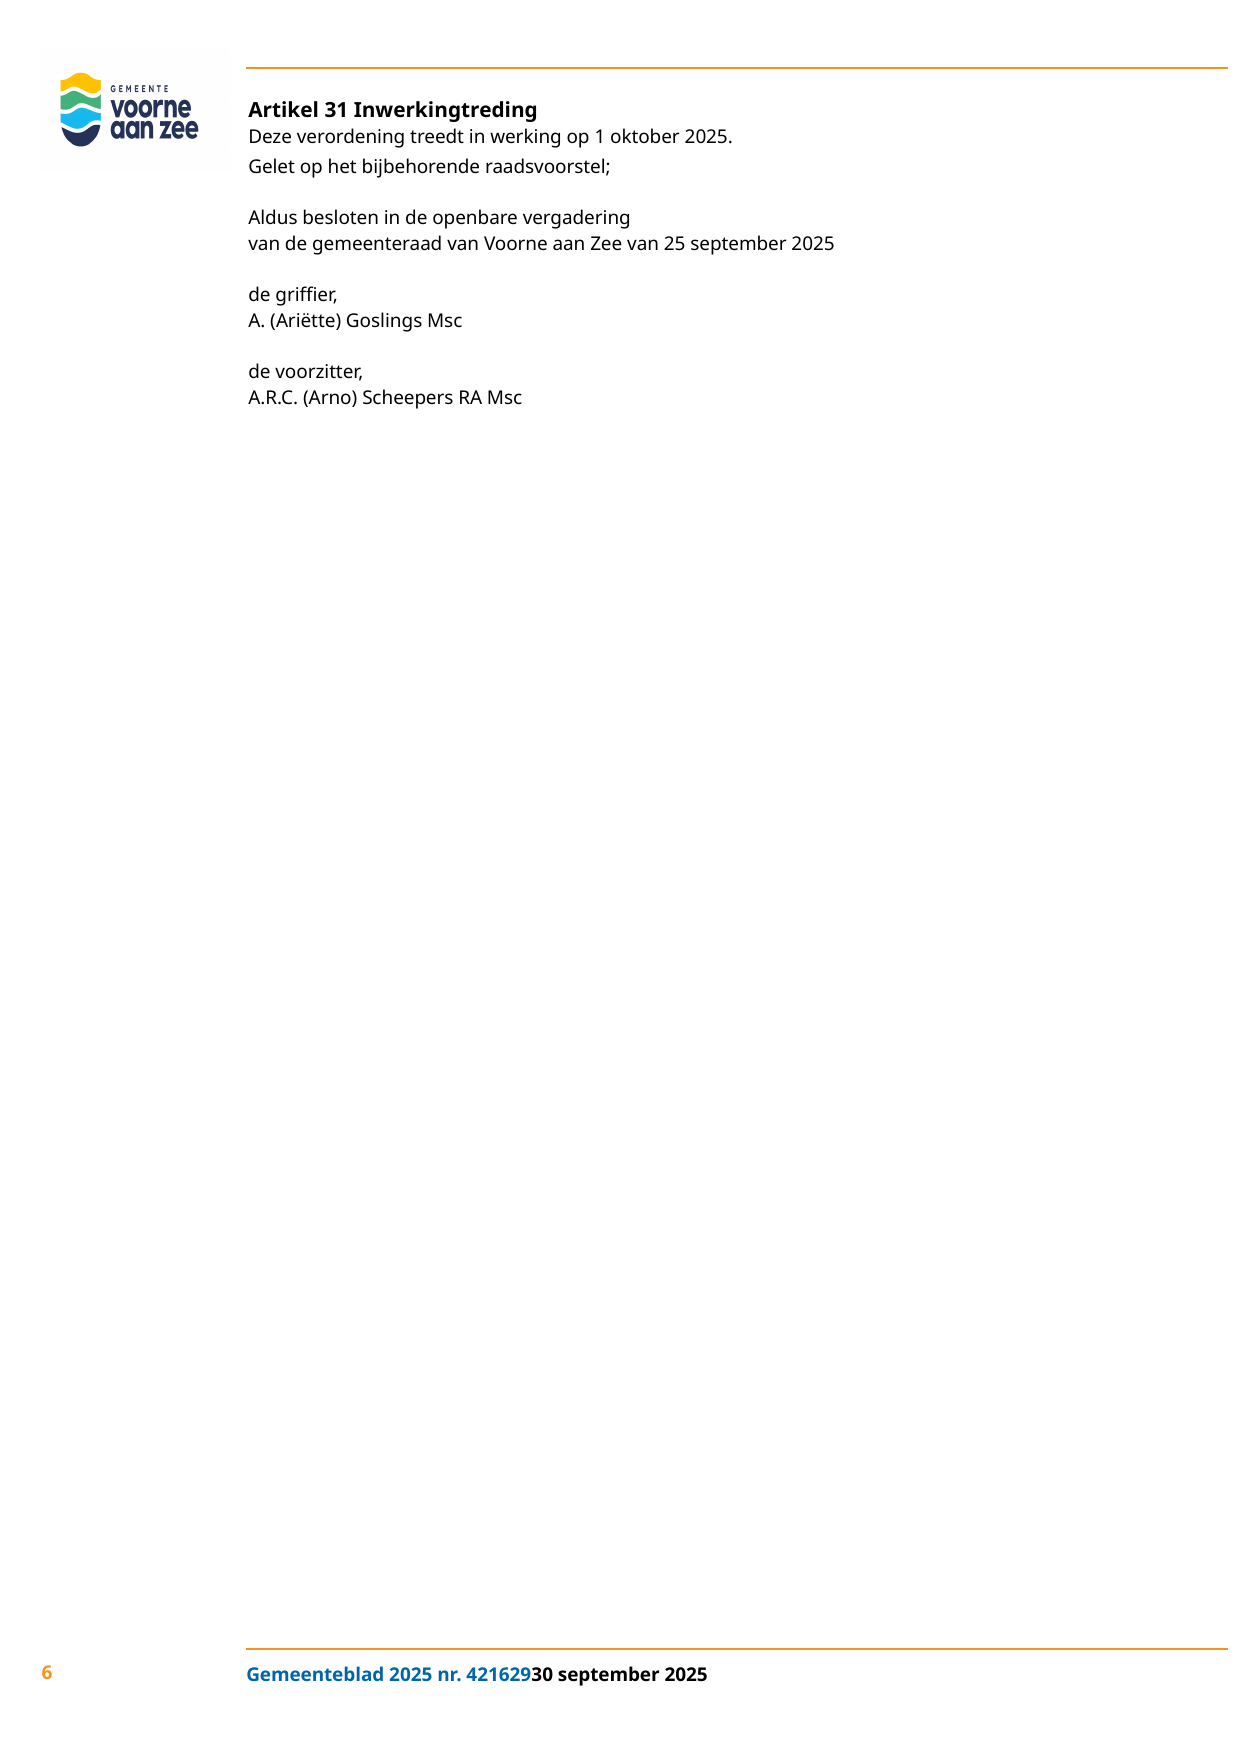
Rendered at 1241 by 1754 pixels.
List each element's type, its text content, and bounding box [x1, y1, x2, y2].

text de voorzitter, [248, 359, 1152, 384]
text Gelet op het bijbehorende raadsvoorstel; [248, 153, 1152, 178]
picture [41, 47, 231, 172]
text A.R.C. (Arno) Scheepers RA Msc [248, 384, 1152, 410]
text van de gemeenteraad van Voorne aan Zee van 25 september 2025 [248, 230, 1152, 256]
text Deze verordening treedt in werking op 1 oktober 2025. [248, 123, 1152, 149]
text Aldus besloten in de openbare vergadering [248, 204, 1152, 230]
text de griffier, [248, 281, 1152, 307]
text Artikel 31 Inwerkingtreding [248, 95, 1152, 123]
text A. (Ariëtte) Goslings Msc [248, 307, 1152, 333]
